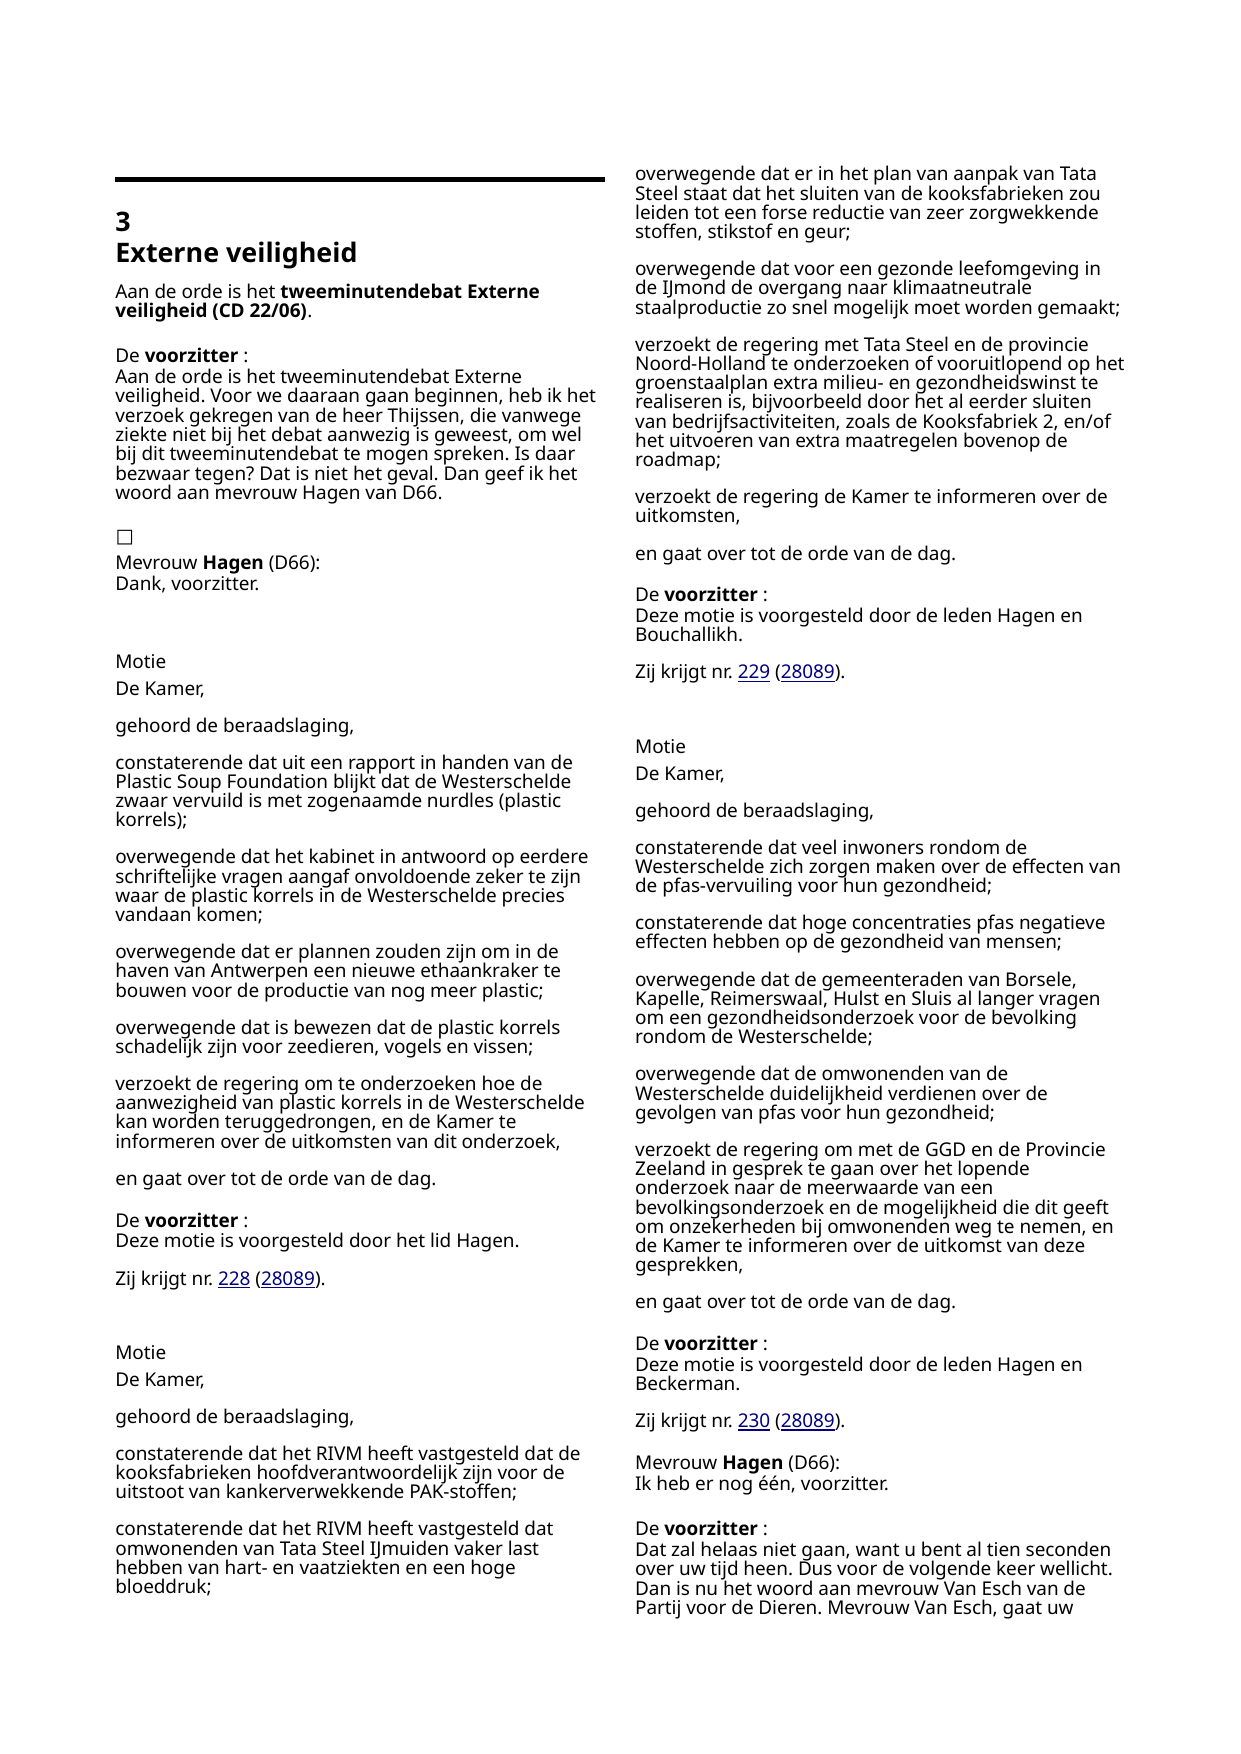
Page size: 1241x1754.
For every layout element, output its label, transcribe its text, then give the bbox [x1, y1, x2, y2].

text overwegende dat de omwonenden van de Westerschelde duidelijkheid verdienen over de gevolgen van pfas voor hun gezondheid; [635, 1065, 1125, 1123]
text De Kamer, [115, 1371, 605, 1390]
text overwegende dat er plannen zouden zijn om in de haven van Antwerpen een nieuwe ethaankraker te bouwen voor de productie van nog meer plastic; [115, 943, 605, 1001]
text overwegende dat is bewezen dat de plastic korrels schadelijk zijn voor zeedieren, vogels en vissen; [115, 1019, 605, 1057]
text overwegende dat de gemeenteraden van Borsele, Kapelle, Reimerswaal, Hulst en Sluis al langer vragen om een gezondheidsonderzoek voor de bevolking rondom de Westerschelde; [635, 971, 1125, 1048]
text Zij krijgt nr. 229 (28089). [635, 663, 1125, 683]
text gehoord de beraadslaging, [115, 717, 605, 736]
text De voorzitter : [115, 1207, 605, 1232]
text Dank, voorzitter. [115, 575, 605, 594]
text Deze motie is voorgesteld door de leden Hagen en Bouchallikh. [635, 607, 1125, 646]
text verzoekt de regering om met de GGD en de Provincie Zeeland in gesprek te gaan over het lopende onderzoek naar de meerwaarde van een bevolkingsonderzoek en de mogelijkheid die dit geeft om onzekerheden bij omwonenden weg te nemen, en de Kamer te informeren over de uitkomst van deze gesprekken, [635, 1141, 1125, 1276]
text verzoekt de regering met Tata Steel en de provincie Noord-Holland te onderzoeken of vooruitlopend op het groenstaalplan extra milieu- en gezondheidswinst te realiseren is, bijvoorbeeld door het al eerder sluiten van bedrijfsactiviteiten, zoals de Kooksfabriek 2, en/of het uitvoeren van extra maatregelen bovenop de roadmap; [635, 336, 1125, 471]
text Deze motie is voorgesteld door de leden Hagen en Beckerman. [635, 1356, 1125, 1395]
text en gaat over tot de orde van de dag. [635, 1293, 1125, 1313]
text constaterende dat hoge concentraties pfas negatieve effecten hebben op de gezondheid van mensen; [635, 914, 1125, 953]
text Motie [635, 733, 1125, 759]
text Deze motie is voorgesteld door het lid Hagen. [115, 1232, 605, 1252]
text De voorzitter : [635, 1515, 1125, 1541]
text Dat zal helaas niet gaan, want u bent al tien seconden over uw tijd heen. Dus voor de volgende keer wellicht. Dan is nu het woord aan mevrouw Van Esch van de Partij voor de Dieren. Mevrouw Van Esch, gaat uw [635, 1541, 1125, 1618]
text constaterende dat veel inwoners rondom de Westerschelde zich zorgen maken over de effecten van de pfas-vervuiling voor hun gezondheid; [635, 839, 1125, 897]
text De Kamer, [635, 765, 1125, 784]
text Zij krijgt nr. 230 (28089). [635, 1412, 1125, 1432]
text constaterende dat uit een rapport in handen van de Plastic Soup Foundation blijkt dat de Westerschelde zwaar vervuild is met zogenaamde nurdles (plastic korrels); [115, 754, 605, 831]
text en gaat over tot de orde van de dag. [635, 544, 1125, 564]
text Aan de orde is het tweeminutendebat Externe veiligheid. Voor we daaraan gaan beginnen, heb ik het verzoek gekregen van de heer Thijssen, die vanwege ziekte niet bij het debat aanwezig is geweest, om wel bij dit tweeminutendebat te mogen spreken. Is daar bezwaar tegen? Dat is niet het geval. Dan geef ik het woord aan mevrouw Hagen van D66. [115, 368, 605, 503]
text De voorzitter : [635, 1330, 1125, 1356]
text Motie [115, 1339, 605, 1365]
text gehoord de beraadslaging, [635, 802, 1125, 821]
text Motie [115, 648, 605, 674]
text ⬜ [115, 524, 605, 549]
text overwegende dat het kabinet in antwoord op eerdere schriftelijke vragen aangaf onvoldoende zeker te zijn waar de plastic korrels in de Westerschelde precies vandaan komen; [115, 848, 605, 926]
text Externe veiligheid [115, 239, 605, 283]
text Mevrouw Hagen (D66): [635, 1449, 1125, 1475]
text Ik heb er nog één, voorzitter. [635, 1475, 1125, 1494]
text overwegende dat voor een gezonde leefomgeving in de IJmond de overgang naar klimaatneutrale staalproductie zo snel mogelijk moet worden gemaakt; [635, 260, 1125, 318]
text en gaat over tot de orde van de dag. [115, 1170, 605, 1189]
text Aan de orde is het tweeminutendebat Externe veiligheid (CD 22/06). [115, 283, 605, 322]
text De voorzitter : [115, 342, 605, 368]
text verzoekt de regering de Kamer te informeren over de uitkomsten, [635, 488, 1125, 527]
text gehoord de beraadslaging, [115, 1408, 605, 1427]
text overwegende dat er in het plan van aanpak van Tata Steel staat dat het sluiten van de kooksfabrieken zou leiden tot een forse reductie van zeer zorgwekkende stoffen, stikstof en geur; [635, 165, 1125, 242]
text 3 [115, 203, 605, 239]
text De voorzitter : [635, 581, 1125, 607]
text constaterende dat het RIVM heeft vastgesteld dat de kooksfabrieken hoofdverantwoordelijk zijn voor de uitstoot van kankerverwekkende PAK-stoffen; [115, 1445, 605, 1503]
text verzoekt de regering om te onderzoeken hoe de aanwezigheid van plastic korrels in de Westerschelde kan worden teruggedrongen, en de Kamer te informeren over de uitkomsten van dit onderzoek, [115, 1075, 605, 1152]
text constaterende dat het RIVM heeft vastgesteld dat omwonenden van Tata Steel IJmuiden vaker last hebben van hart- en vaatziekten en een hoge bloeddruk; [115, 1520, 605, 1597]
text Mevrouw Hagen (D66): [115, 549, 605, 575]
text Zij krijgt nr. 228 (28089). [115, 1269, 605, 1289]
text De Kamer, [115, 680, 605, 699]
